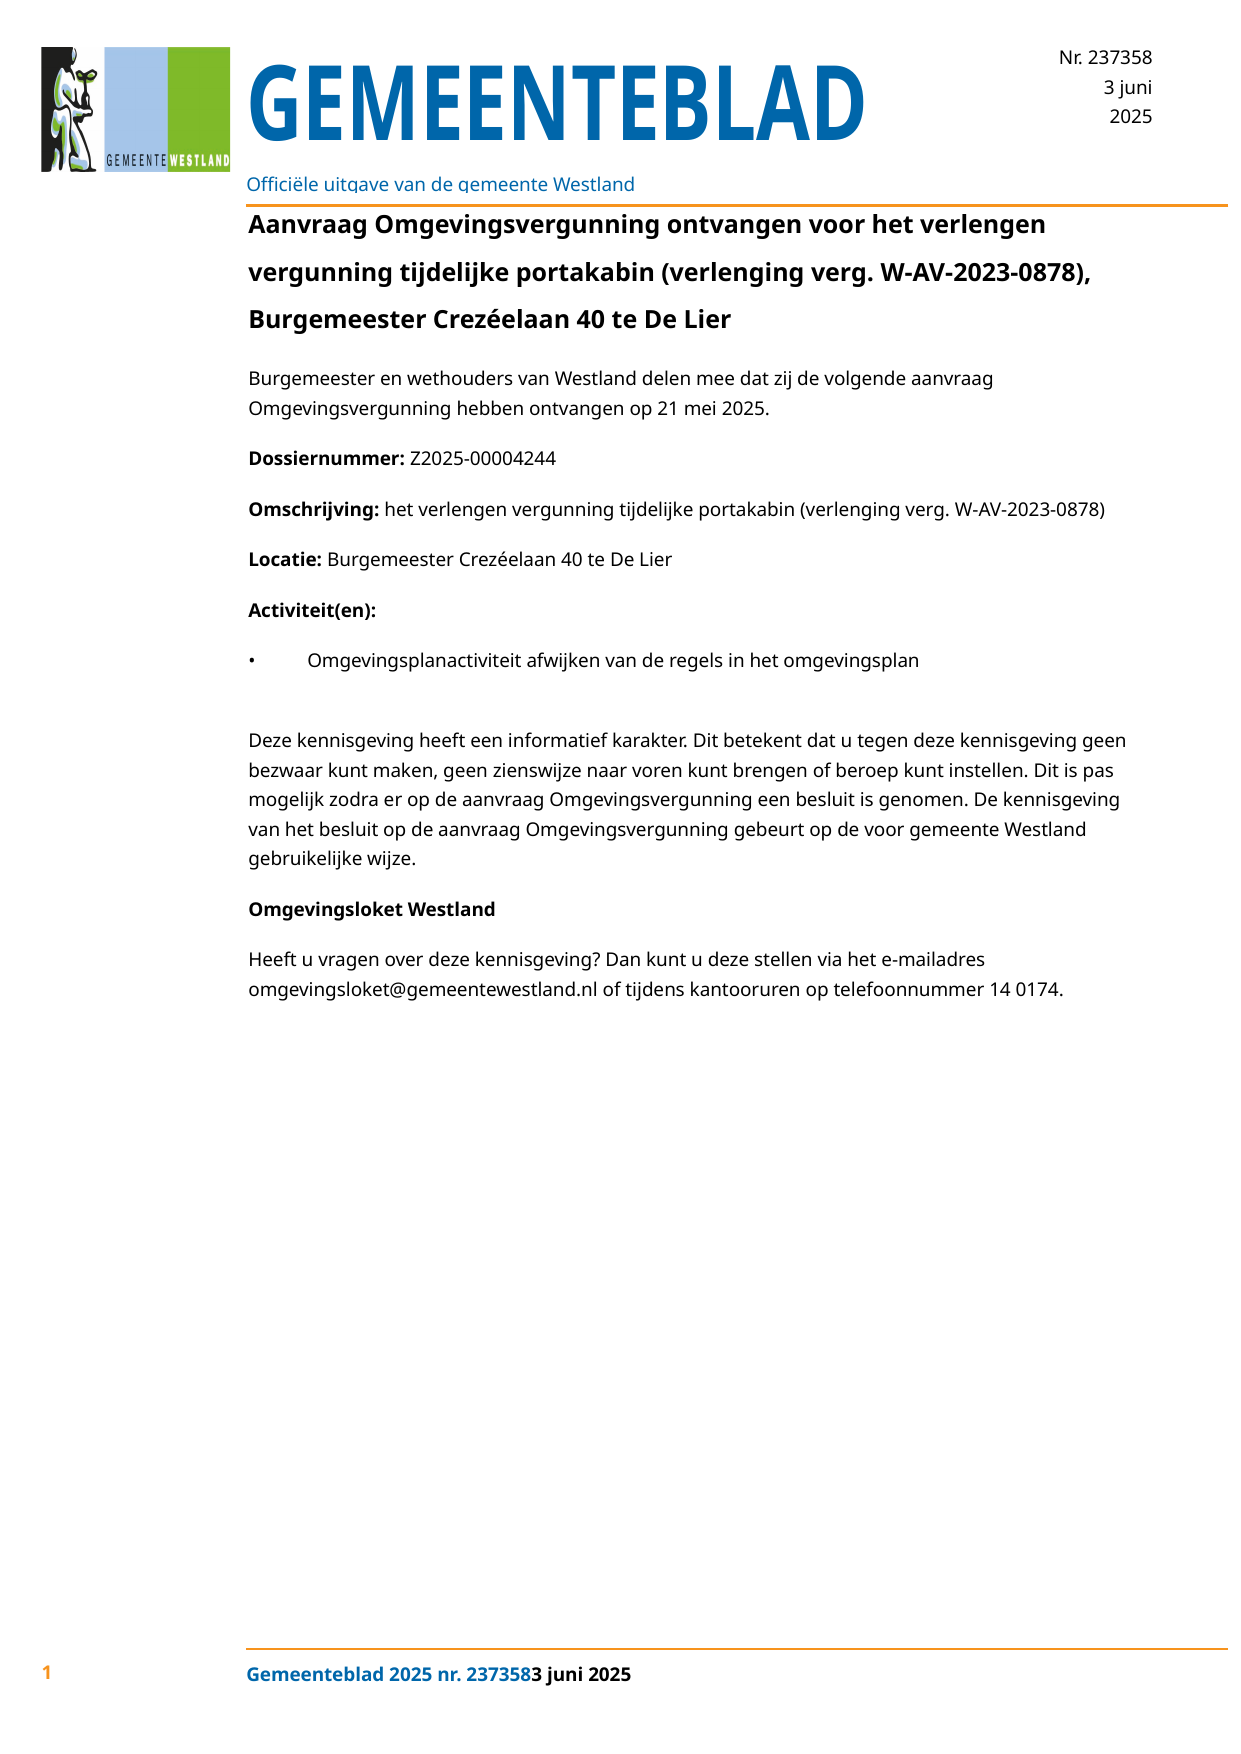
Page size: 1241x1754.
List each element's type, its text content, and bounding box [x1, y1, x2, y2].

text Omgevingsloket Westland [248, 896, 1152, 922]
text Heeft u vragen over deze kennisgeving? Dan kunt u deze stellen via het e-mailadres omgevingsloket@gemeentewestland.nl of tijdens kantooruren op telefoonnummer 14 0174. [248, 946, 1152, 1002]
list Omgevingsplanactiviteit afwijken van de regels in het omgevingsplan [248, 647, 1152, 673]
text Dossiernummer: Z2025-00004244 [248, 446, 1152, 471]
text Omschrijving: het verlengen vergunning tijdelijke portakabin (verlenging verg. W-AV-2023-0878) [248, 496, 1152, 522]
text Burgemeester en wethouders van Westland delen mee dat zij de volgende aanvraag Omgevingsvergunning hebben ontvangen op 21 mei 2025. [248, 366, 1152, 421]
picture [41, 47, 231, 172]
text Deze kennisgeving heeft een informatief karakter. Dit betekent dat u tegen deze kennisgeving geen bezwaar kunt maken, geen zienswijze naar voren kunt brengen of beroep kunt instellen. Dit is pas mogelijk zodra er op de aanvraag Omgevingsvergunning een besluit is genomen. De kennisgeving van het besluit op de aanvraag Omgevingsvergunning gebeurt op de voor gemeente Westland gebruikelijke wijze. [248, 727, 1152, 871]
text Aanvraag Omgevingsvergunning ontvangen voor het verlengen vergunning tijdelijke portakabin (verlenging verg. W-AV-2023-0878), Burgemeester Crezéelaan 40 te De Lier [248, 207, 1152, 336]
text Activiteit(en): [248, 597, 1152, 622]
text Locatie: Burgemeester Crezéelaan 40 te De Lier [248, 546, 1152, 572]
